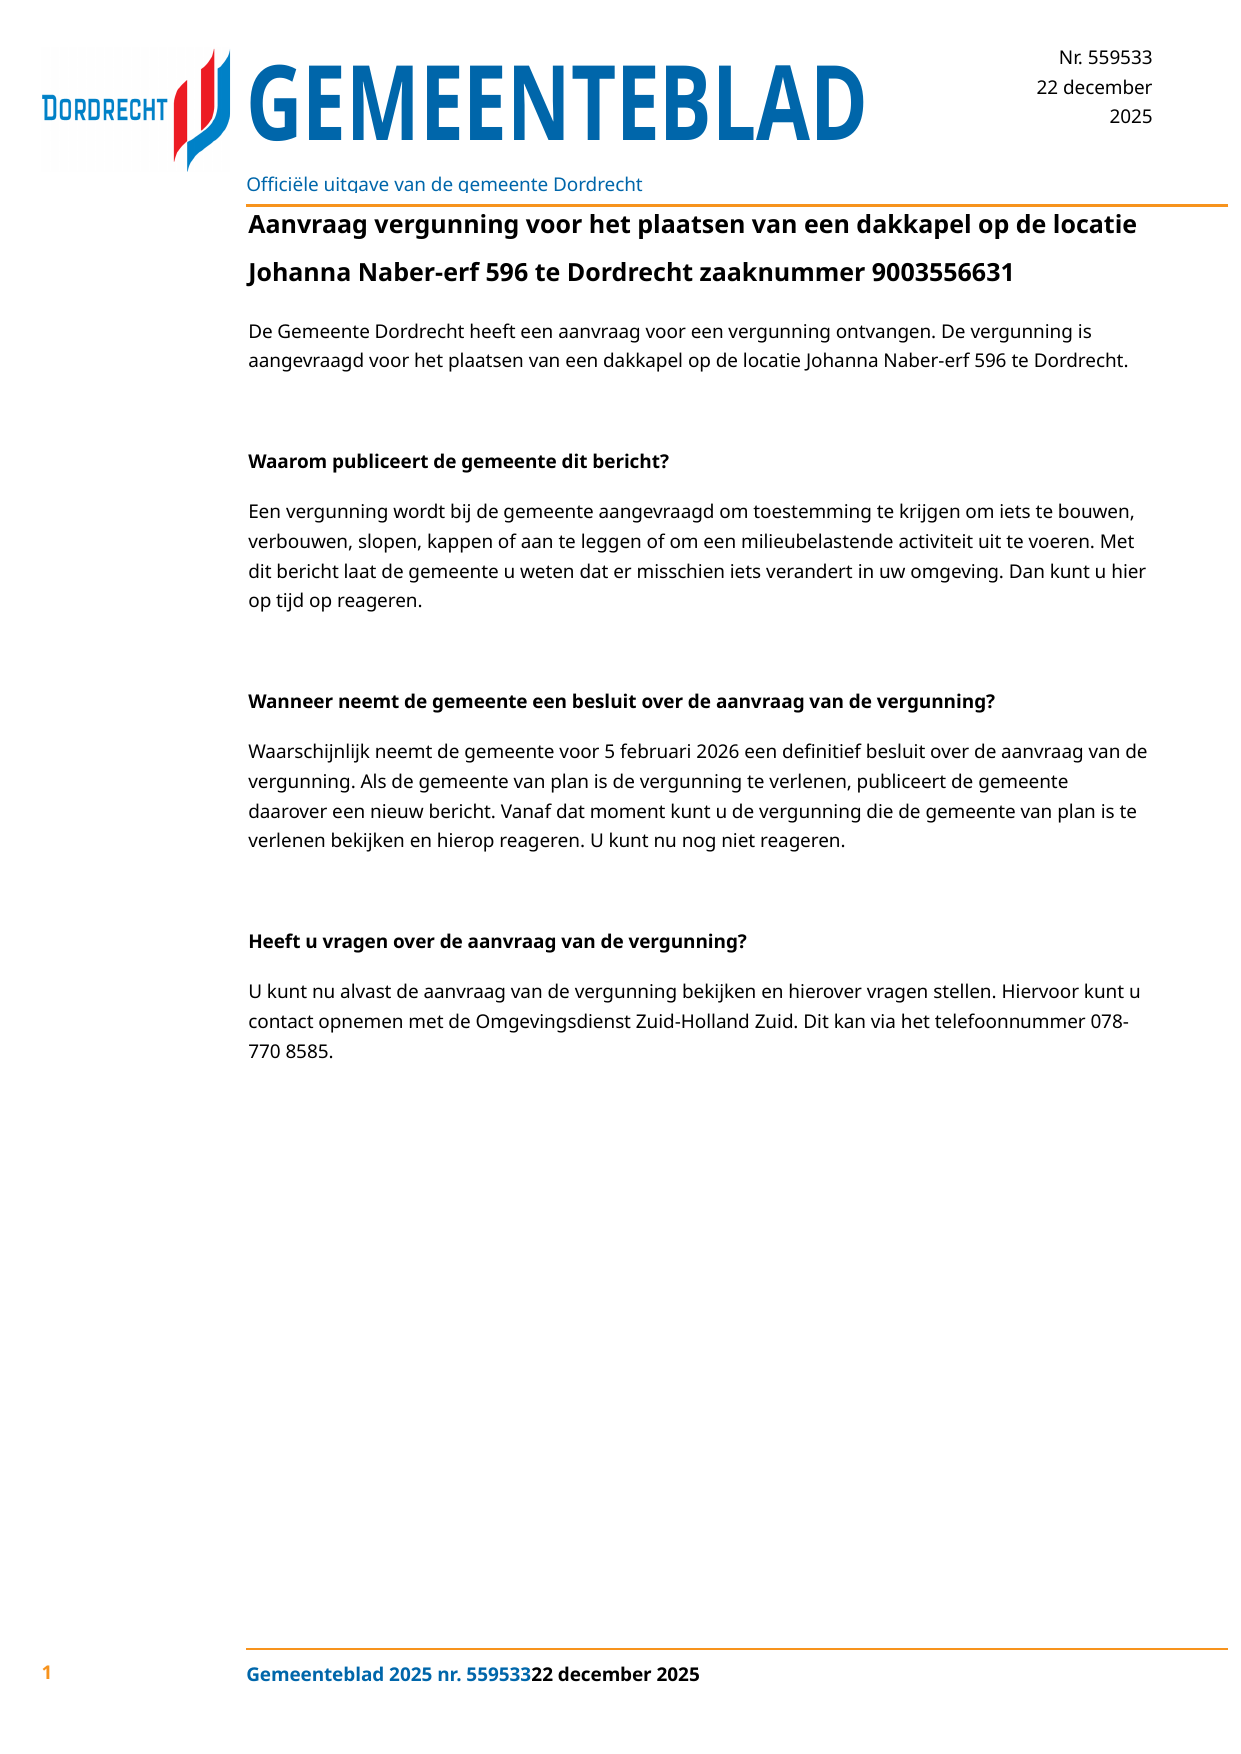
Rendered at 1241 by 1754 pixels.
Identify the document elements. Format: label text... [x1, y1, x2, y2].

text Heeft u vragen over de aanvraag van de vergunning? [248, 928, 1152, 954]
text Waarom publiceert de gemeente dit bericht? [248, 448, 1152, 474]
text U kunt nu alvast de aanvraag van de vergunning bekijken en hierover vragen stellen. Hiervoor kunt u contact opnemen met de Omgevingsdienst Zuid-Holland Zuid. Dit kan via het telefoonnummer 078-770 8585. [248, 979, 1152, 1064]
text Een vergunning wordt bij de gemeente aangevraagd om toestemming te krijgen om iets te bouwen, verbouwen, slopen, kappen of aan te leggen of om een milieubelastende activiteit uit te voeren. Met dit bericht laat de gemeente u weten dat er misschien iets verandert in uw omgeving. Dan kunt u hier op tijd op reageren. [248, 499, 1152, 613]
text Aanvraag vergunning voor het plaatsen van een dakkapel op de locatie Johanna Naber-erf 596 te Dordrecht zaaknummer 9003556631 [248, 207, 1152, 288]
text Wanneer neemt de gemeente een besluit over de aanvraag van de vergunning? [248, 688, 1152, 714]
text De Gemeente Dordrecht heeft een aanvraag voor een vergunning ontvangen. De vergunning is aangevraagd voor het plaatsen van een dakkapel op de locatie Johanna Naber-erf 596 te Dordrecht. [248, 318, 1152, 373]
text Waarschijnlijk neemt de gemeente voor 5 februari 2026 een definitief besluit over de aanvraag van de vergunning. Als de gemeente van plan is de vergunning te verlenen, publiceert de gemeente daarover een nieuw bericht. Vanaf dat moment kunt u de vergunning die de gemeente van plan is te verlenen bekijken en hierop reageren. U kunt nu nog niet reageren. [248, 739, 1152, 853]
picture [41, 47, 231, 172]
